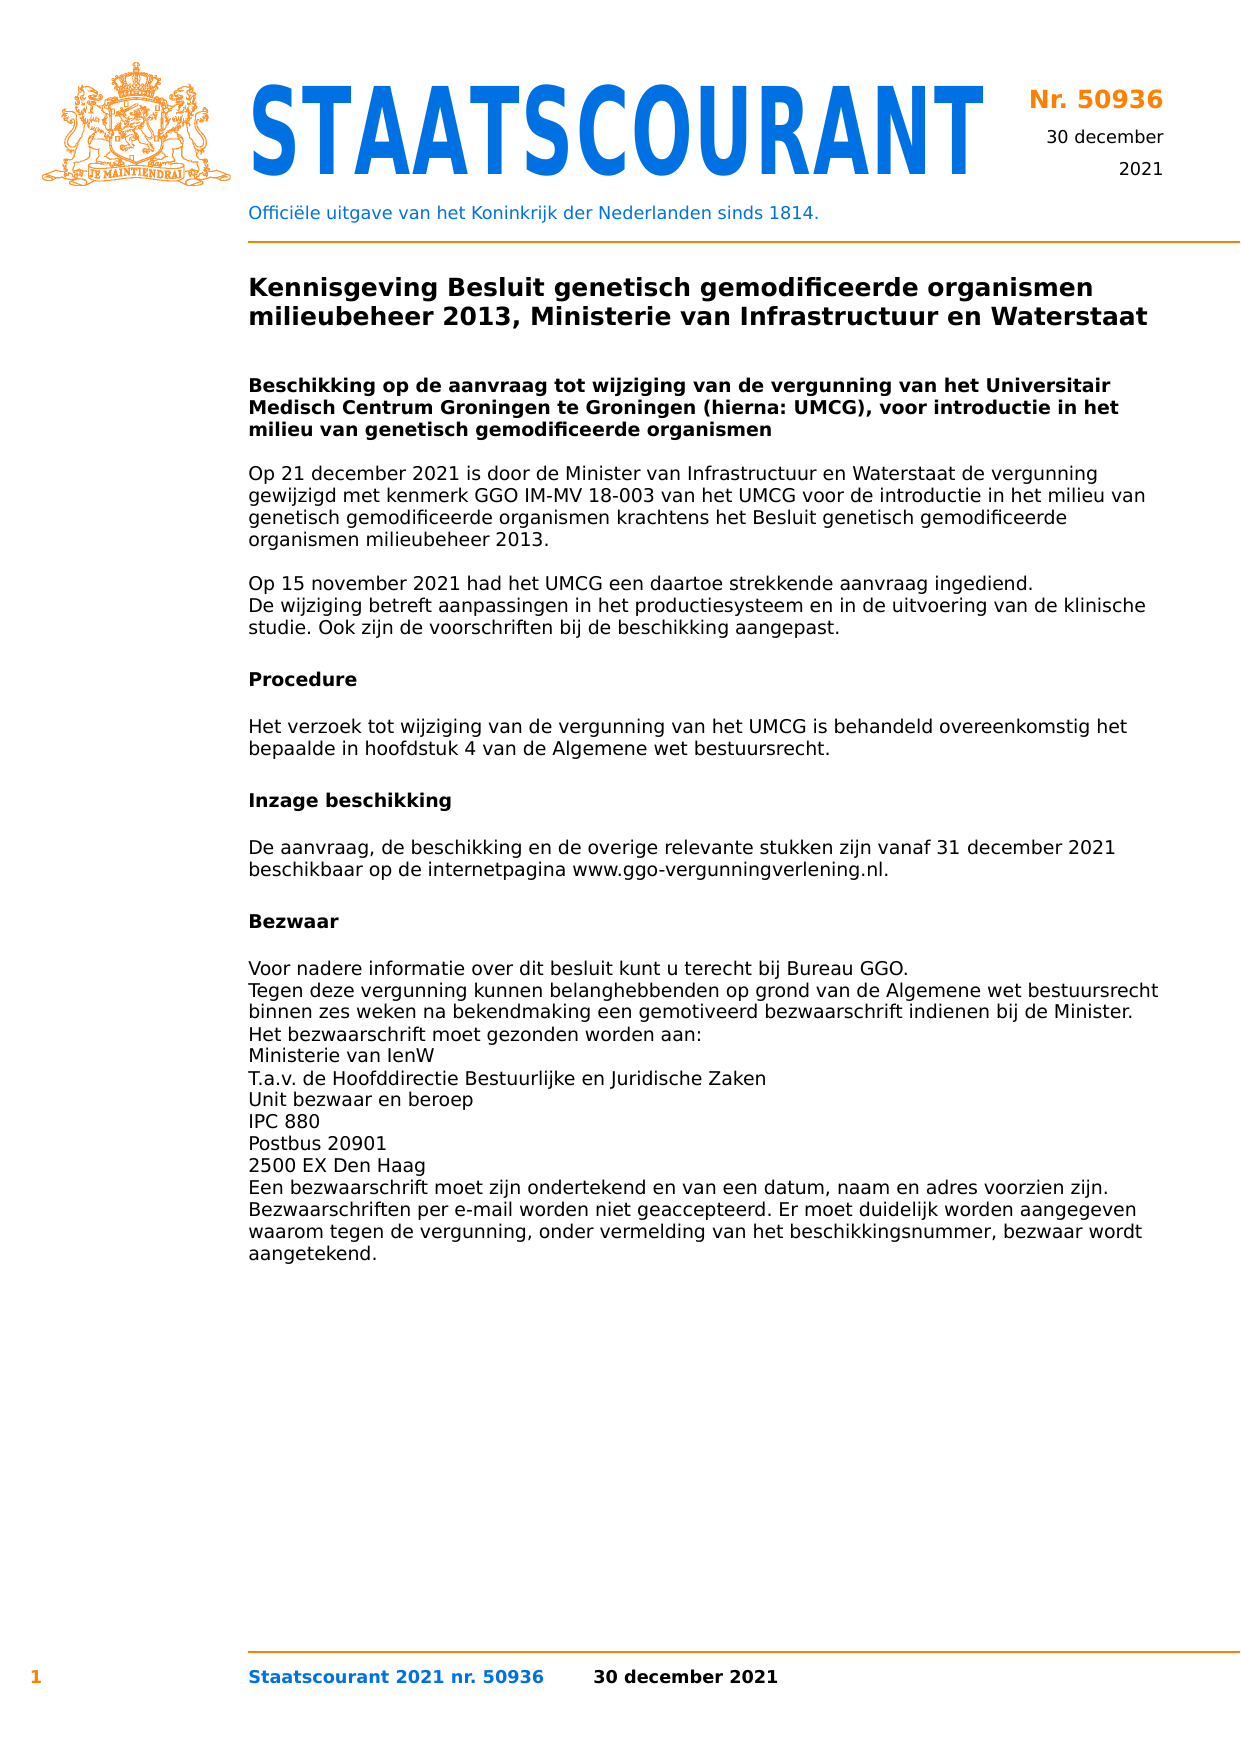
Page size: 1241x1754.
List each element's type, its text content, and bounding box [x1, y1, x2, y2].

text Op 15 november 2021 had het UMCG een daartoe strekkende aanvraag ingediend. [248, 573, 1163, 595]
text De wijziging betreft aanpassingen in het productiesysteem en in de uitvoering van de klinische studie. Ook zijn de voorschriften bij de beschikking aangepast. [248, 595, 1163, 639]
subtitle Bezwaar [248, 911, 1163, 932]
picture [41, 62, 231, 186]
text Tegen deze vergunning kunnen belanghebbenden op grond van de Algemene wet bestuursrecht binnen zes weken na bekendmaking een gemotiveerd bezwaarschrift indienen bij de Minister. Het bezwaarschrift moet gezonden worden aan: [248, 979, 1163, 1045]
text Ministerie van IenW [248, 1045, 1163, 1067]
table_header [25, 62, 248, 241]
table_header Nr. 50936 [998, 62, 1240, 121]
text Op 21 december 2021 is door de Minister van Infrastructuur en Waterstaat de vergunning gewijzigd met kenmerk GGO IM-MV 18-003 van het UMCG voor de introductie in het milieu van genetisch gemodificeerde organismen krachtens het Besluit genetisch gemodificeerde organismen milieubeheer 2013. [248, 463, 1163, 551]
subtitle Inzage beschikking [248, 789, 1163, 812]
text Een bezwaarschrift moet zijn ondertekend en van een datum, naam en adres voorzien zijn. Bezwaarschriften per e-mail worden niet geaccepteerd. Er moet duidelijk worden aangegeven waarom tegen de vergunning, onder vermelding van het beschikkingsnummer, bezwaar wordt aangetekend. [248, 1177, 1163, 1265]
text Unit bezwaar en beroep [248, 1089, 1163, 1111]
table_cell Officiële uitgave van het Koninkrijk der Nederlanden sinds 1814. [248, 203, 1240, 241]
table_header STAATSCOURANT [248, 62, 998, 203]
text 2500 EX Den Haag [248, 1155, 1163, 1177]
subtitle Kennisgeving Besluit genetisch gemodificeerde organismen milieubeheer 2013, Ministerie van Infrastructuur en Waterstaat [248, 273, 1163, 331]
table_cell 30 december [998, 121, 1240, 153]
table_cell 2021 [998, 153, 1240, 203]
text De aanvraag, de beschikking en de overige relevante stukken zijn vanaf 31 december 2021 beschikbaar op de internetpagina www.ggo-vergunningverlening.nl. [248, 837, 1163, 881]
subtitle Procedure [248, 669, 1163, 691]
text IPC 880 [248, 1111, 1163, 1133]
text T.a.v. de Hoofddirectie Bestuurlijke en Juridische Zaken [248, 1067, 1163, 1089]
text Beschikking op de aanvraag tot wijziging van de vergunning van het Universitair Medisch Centrum Groningen te Groningen (hierna: UMCG), voor introductie in het milieu van genetisch gemodificeerde organismen [248, 375, 1163, 441]
text Postbus 20901 [248, 1133, 1163, 1155]
text Het verzoek tot wijziging van de vergunning van het UMCG is behandeld overeenkomstig het bepaalde in hoofdstuk 4 van de Algemene wet bestuursrecht. [248, 716, 1163, 759]
text Voor nadere informatie over dit besluit kunt u terecht bij Bureau GGO. [248, 957, 1163, 979]
